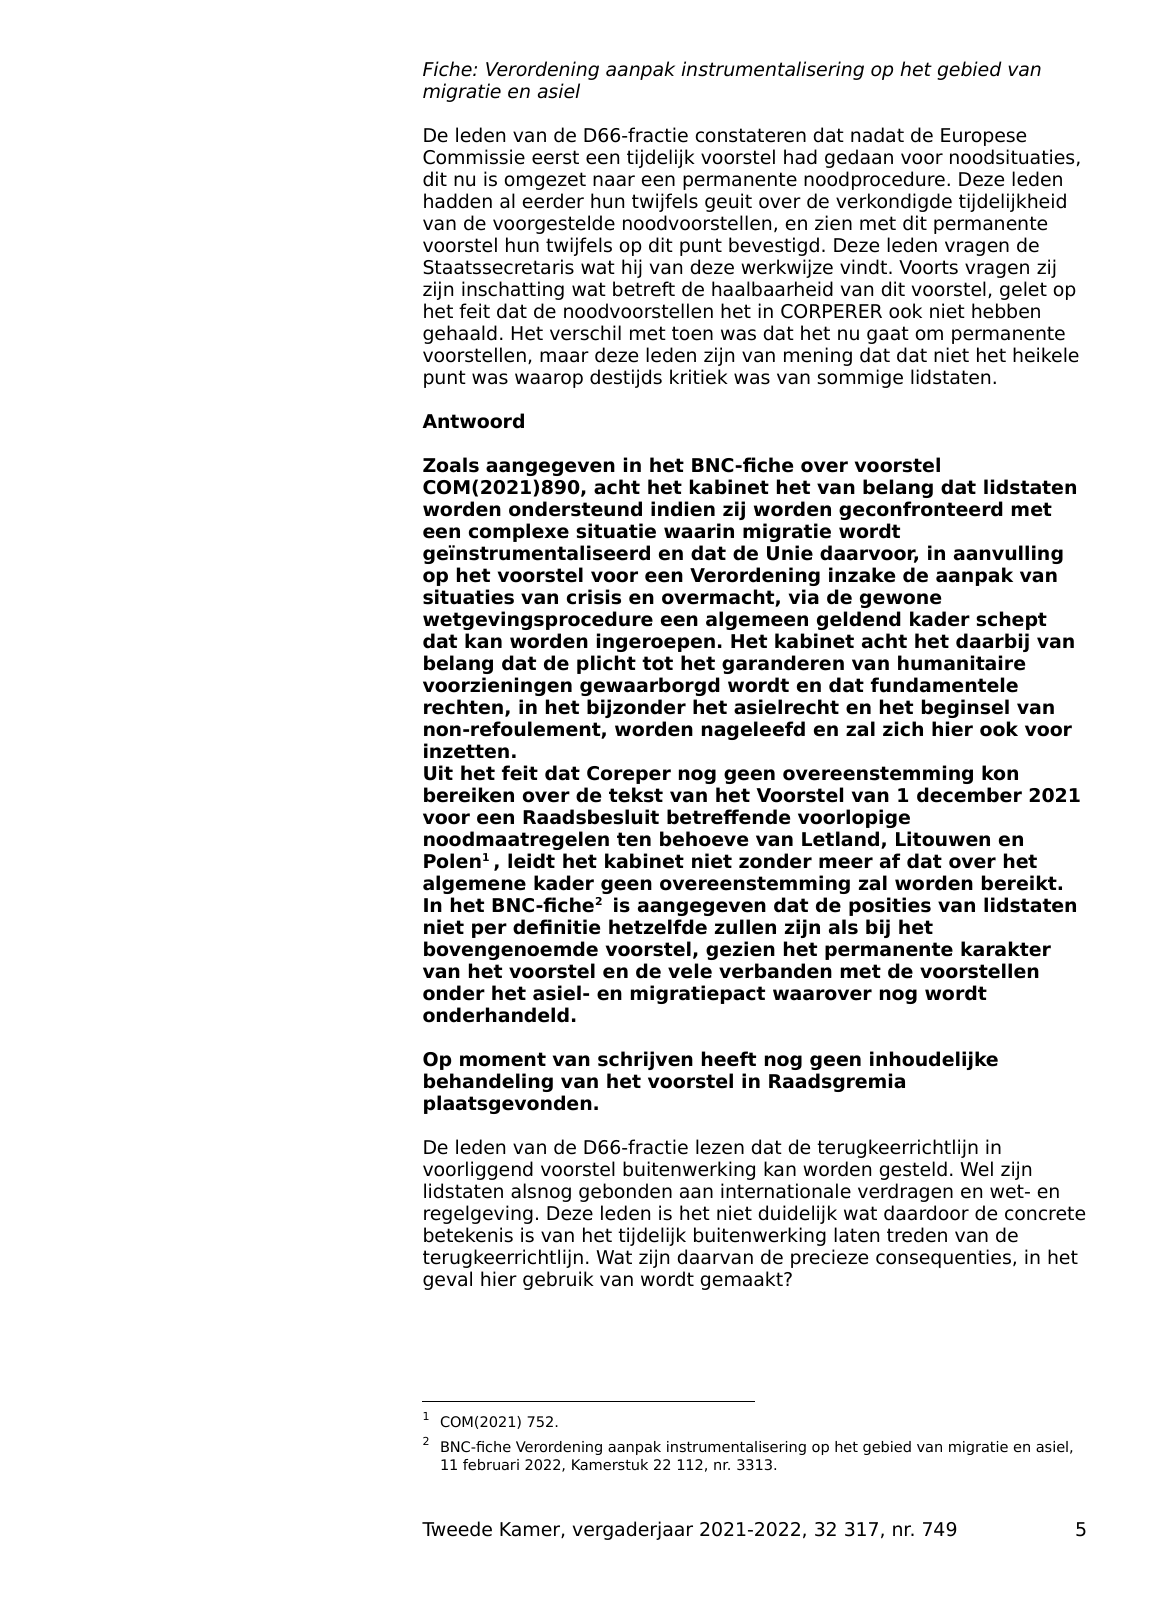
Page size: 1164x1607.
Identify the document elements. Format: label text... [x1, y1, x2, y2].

text BNC-fiche Verordening aanpak instrumentalisering op het gebied van migratie en asiel, 11 februari 2022, Kamerstuk 22 112, nr. 3313. [422, 1435, 1087, 1474]
text Op moment van schrijven heeft nog geen inhoudelijke behandeling van het voorstel in Raadsgremia plaatsgevonden. [422, 1049, 1087, 1115]
subtitle Fiche: Verordening aanpak instrumentalisering op het gebied van migratie en asiel [422, 59, 1087, 103]
text Zoals aangegeven in het BNC-fiche over voorstel COM(2021)890, acht het kabinet het van belang dat lidstaten worden ondersteund indien zij worden geconfronteerd met een complexe situatie waarin migratie wordt geïnstrumentaliseerd en dat de Unie daarvoor, in aanvulling op het voorstel voor een Verordening inzake de aanpak van situaties van crisis en overmacht, via de gewone wetgevingsprocedure een algemeen geldend kader schept dat kan worden ingeroepen. Het kabinet acht het daarbij van belang dat de plicht tot het garanderen van humanitaire voorzieningen gewaarborgd wordt en dat fundamentele rechten, in het bijzonder het asielrecht en het beginsel van non-refoulement, worden nageleefd en zal zich hier ook voor inzetten. [422, 455, 1087, 763]
text De leden van de D66-fractie constateren dat nadat de Europese Commissie eerst een tijdelijk voorstel had gedaan voor noodsituaties, dit nu is omgezet naar een permanente noodprocedure. Deze leden hadden al eerder hun twijfels geuit over de verkondigde tijdelijkheid van de voorgestelde noodvoorstellen, en zien met dit permanente voorstel hun twijfels op dit punt bevestigd. Deze leden vragen de Staatssecretaris wat hij van deze werkwijze vindt. Voorts vragen zij zijn inschatting wat betreft de haalbaarheid van dit voorstel, gelet op het feit dat de noodvoorstellen het in CORPERER ook niet hebben gehaald. Het verschil met toen was dat het nu gaat om permanente voorstellen, maar deze leden zijn van mening dat dat niet het heikele punt was waarop destijds kritiek was van sommige lidstaten. [422, 125, 1087, 389]
text COM(2021) 752. [422, 1410, 1087, 1432]
subtitle Antwoord [422, 411, 1087, 433]
text De leden van de D66-fractie lezen dat de terugkeerrichtlijn in voorliggend voorstel buitenwerking kan worden gesteld. Wel zijn lidstaten alsnog gebonden aan internationale verdragen en wet- en regelgeving. Deze leden is het niet duidelijk wat daardoor de concrete betekenis is van het tijdelijk buitenwerking laten treden van de terugkeerrichtlijn. Wat zijn daarvan de precieze consequenties, in het geval hier gebruik van wordt gemaakt? [422, 1137, 1087, 1291]
text Uit het feit dat Coreper nog geen overeenstemming kon bereiken over de tekst van het Voorstel van 1 december 2021 voor een Raadsbesluit betreffende voorlopige noodmaatregelen ten behoeve van Letland, Litouwen en Polen, leidt het kabinet niet zonder meer af dat over het algemene kader geen overeenstemming zal worden bereikt. [422, 763, 1087, 895]
text In het BNC-fiche is aangegeven dat de posities van lidstaten niet per definitie hetzelfde zullen zijn als bij het bovengenoemde voorstel, gezien het permanente karakter van het voorstel en de vele verbanden met de voorstellen onder het asiel- en migratiepact waarover nog wordt onderhandeld. [422, 895, 1087, 1027]
